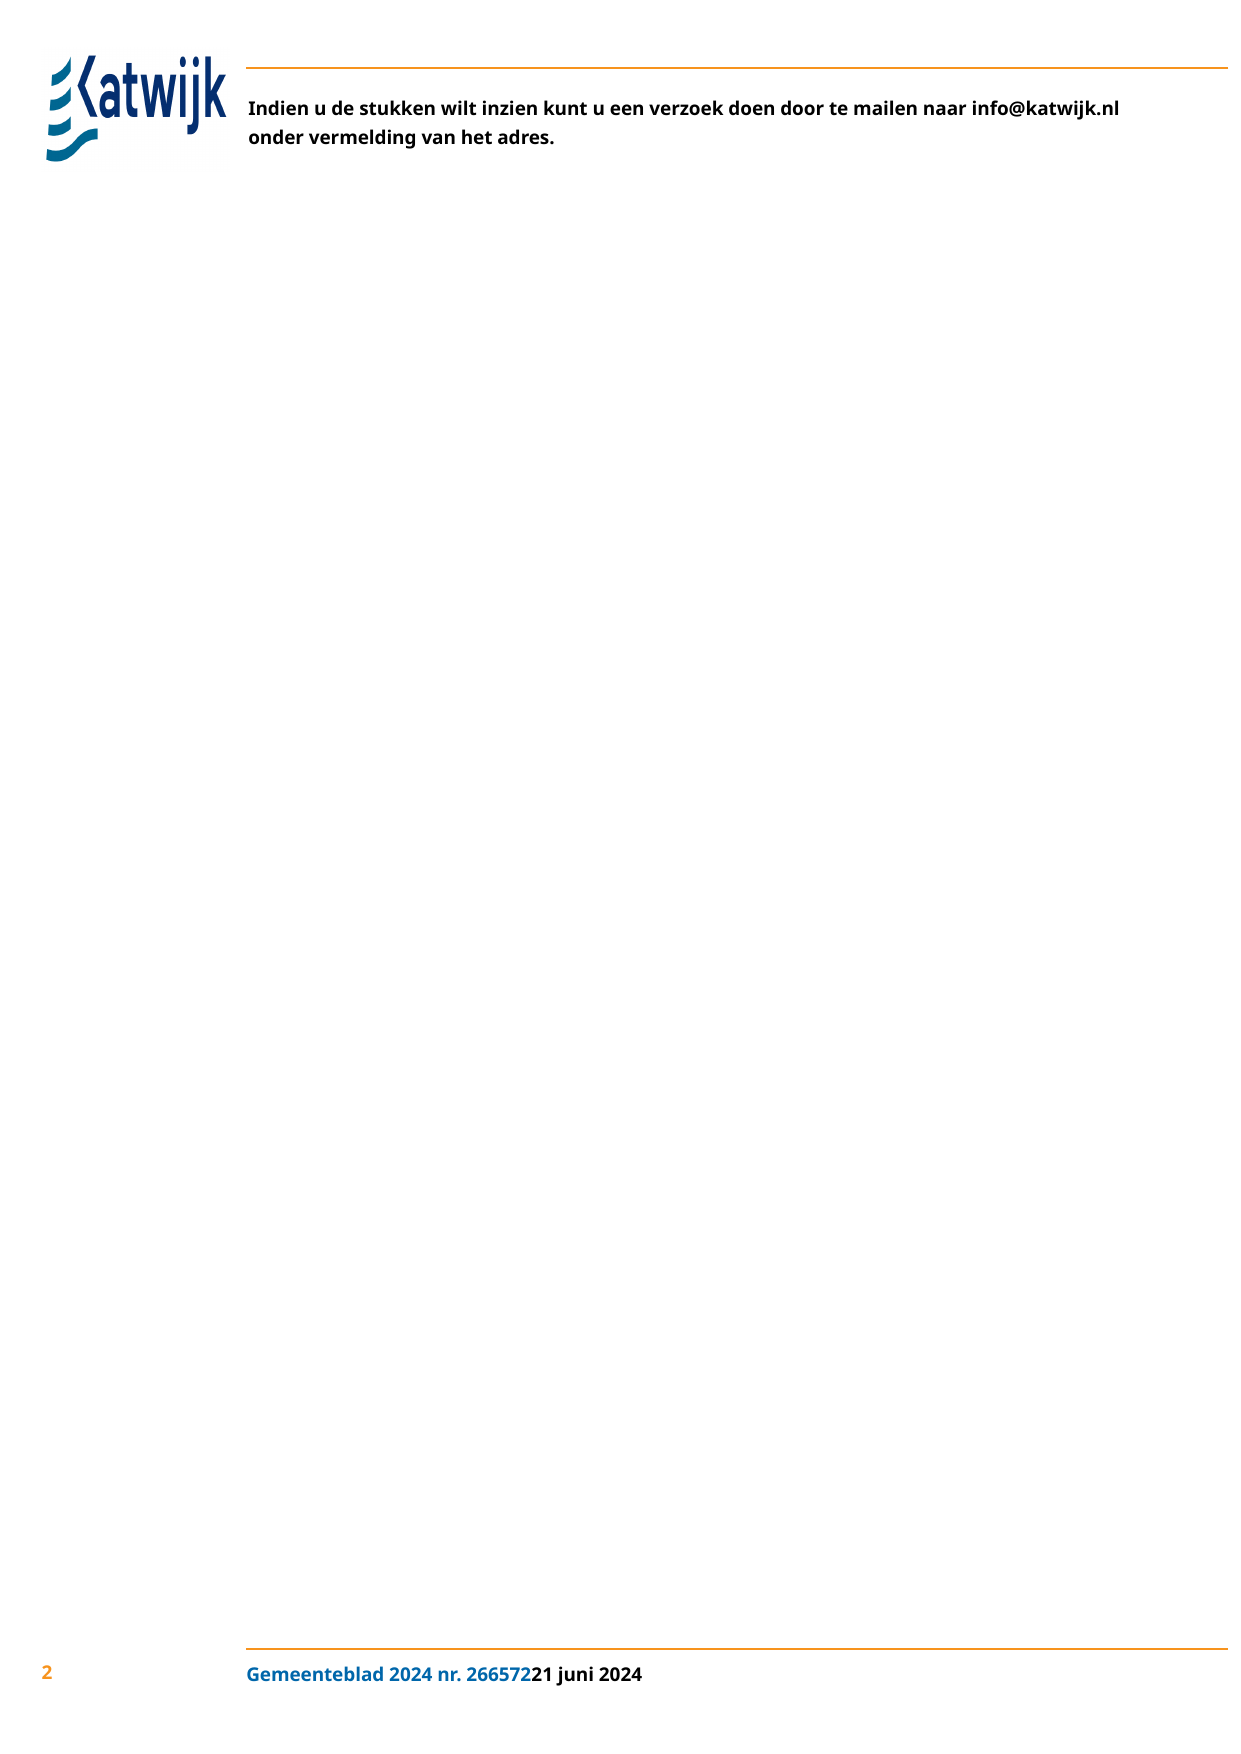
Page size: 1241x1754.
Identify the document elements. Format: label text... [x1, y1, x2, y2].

picture [41, 47, 231, 172]
text Indien u de stukken wilt inzien kunt u een verzoek doen door te mailen naar info@katwijk.nl onder vermelding van het adres. [248, 95, 1152, 150]
